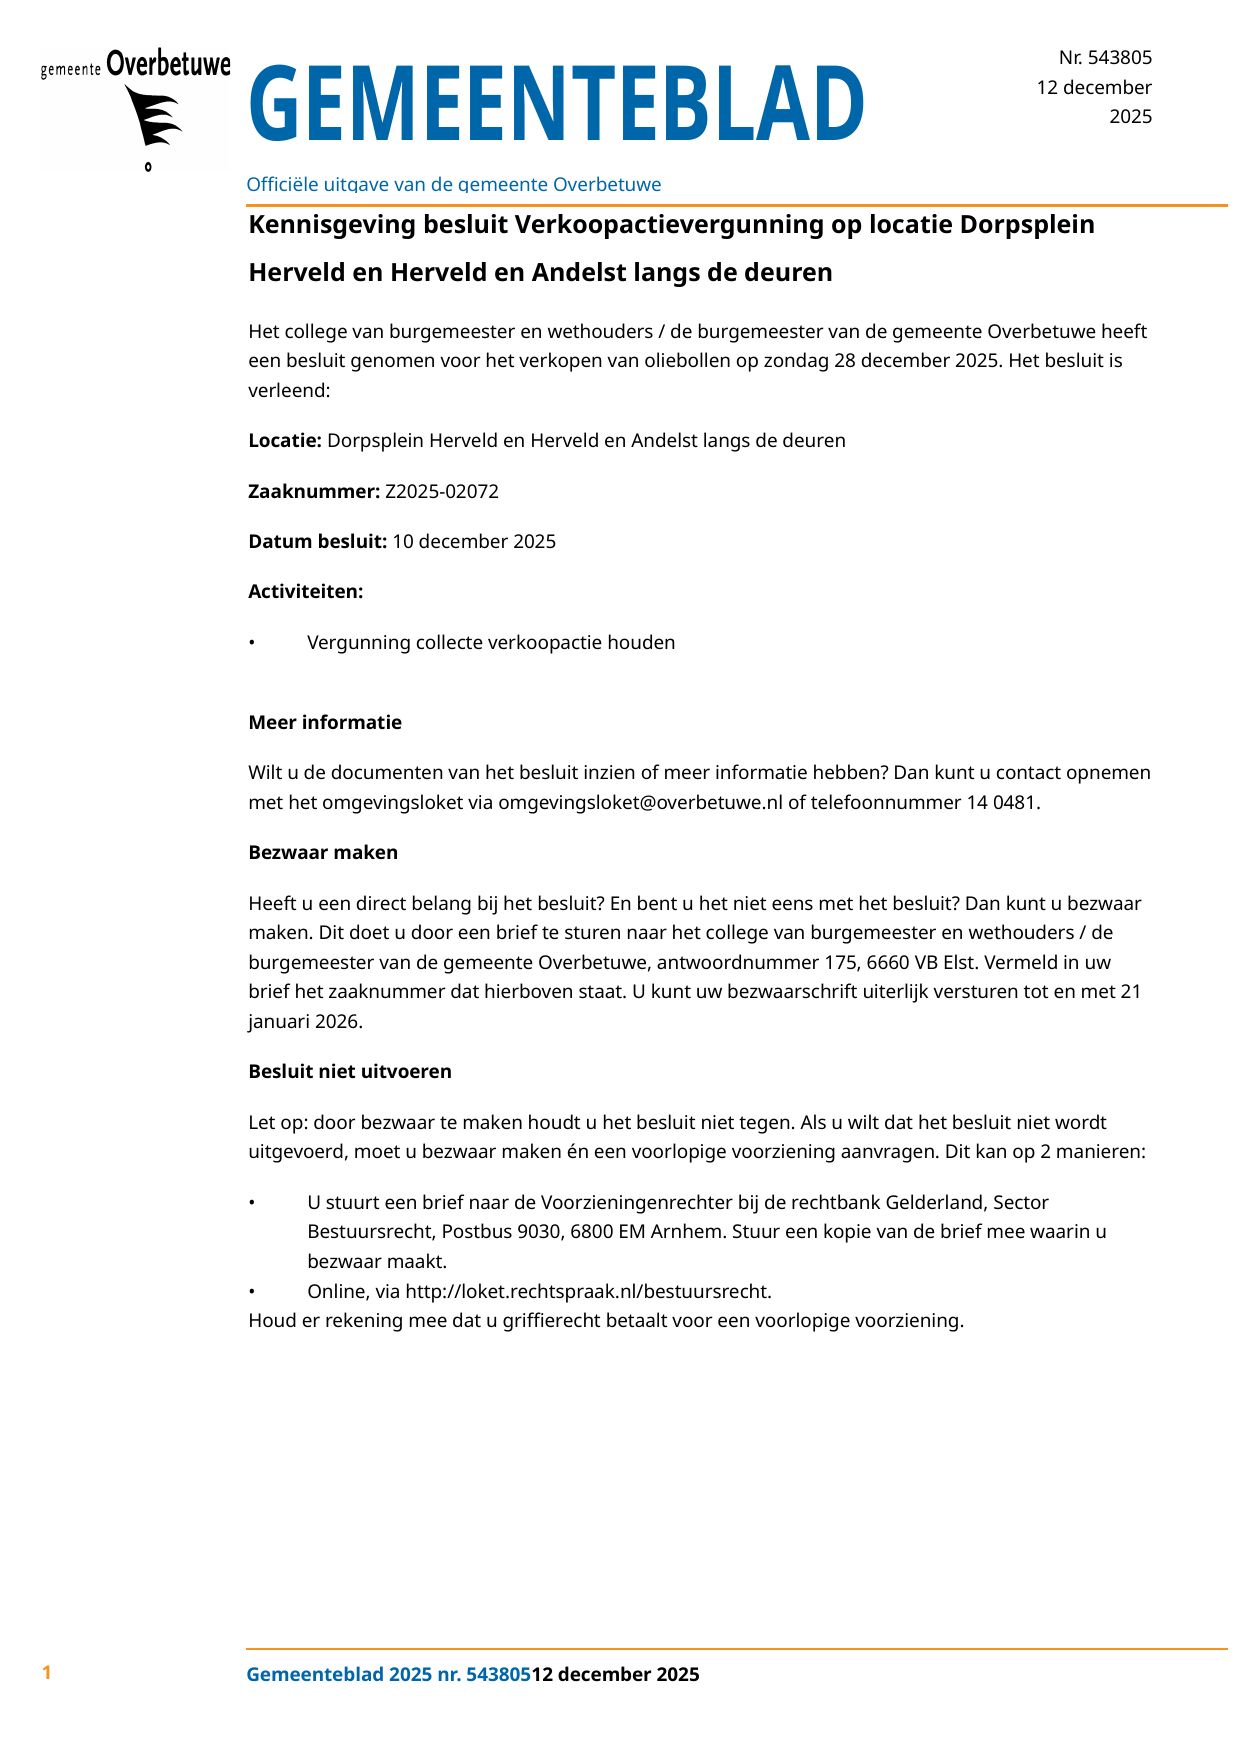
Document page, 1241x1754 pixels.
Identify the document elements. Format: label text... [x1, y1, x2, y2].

text Datum besluit: 10 december 2025 [248, 528, 1152, 554]
text Houd er rekening mee dat u griffierecht betaalt voor een voorlopige voorziening. [248, 1307, 1152, 1333]
list U stuurt een brief naar de Voorzieningenrechter bij de rechtbank Gelderland, Sector Bestuursrecht, Postbus 9030, 6800 EM Arnhem. Stuur een kopie van de brief mee waarin u bezwaar maakt. [248, 1189, 1152, 1274]
text Het college van burgemeester en wethouders / de burgemeester van de gemeente Overbetuwe heeft een besluit genomen voor het verkopen van oliebollen op zondag 28 december 2025. Het besluit is verleend: [248, 318, 1152, 403]
picture [41, 47, 231, 172]
text Meer informatie [248, 709, 1152, 735]
text Locatie: Dorpsplein Herveld en Herveld en Andelst langs de deuren [248, 427, 1152, 453]
list Vergunning collecte verkoopactie houden [248, 629, 1152, 655]
text Bezwaar maken [248, 839, 1152, 865]
text Heeft u een direct belang bij het besluit? En bent u het niet eens met het besluit? Dan kunt u bezwaar maken. Dit doet u door een brief te sturen naar het college van burgemeester en wethouders / de burgemeester van de gemeente Overbetuwe, antwoordnummer 175, 6660 VB Elst. Vermeld in uw brief het zaaknummer dat hierboven staat. U kunt uw bezwaarschrift uiterlijk versturen tot en met 21 januari 2026. [248, 890, 1152, 1034]
text Kennisgeving besluit Verkoopactievergunning op locatie Dorpsplein Herveld en Herveld en Andelst langs de deuren [248, 207, 1152, 288]
text Wilt u de documenten van het besluit inzien of meer informatie hebben? Dan kunt u contact opnemen met het omgevingsloket via omgevingsloket@overbetuwe.nl of telefoonnummer 14 0481. [248, 759, 1152, 815]
list Online, via http://loket.rechtspraak.nl/bestuursrecht. [248, 1278, 1152, 1304]
text Besluit niet uitvoeren [248, 1059, 1152, 1084]
text Let op: door bezwaar te maken houdt u het besluit niet tegen. Als u wilt dat het besluit niet wordt uitgevoerd, moet u bezwaar maken én een voorlopige voorziening aanvragen. Dit kan op 2 manieren: [248, 1109, 1152, 1164]
text Activiteiten: [248, 579, 1152, 604]
text Zaaknummer: Z2025-02072 [248, 478, 1152, 504]
